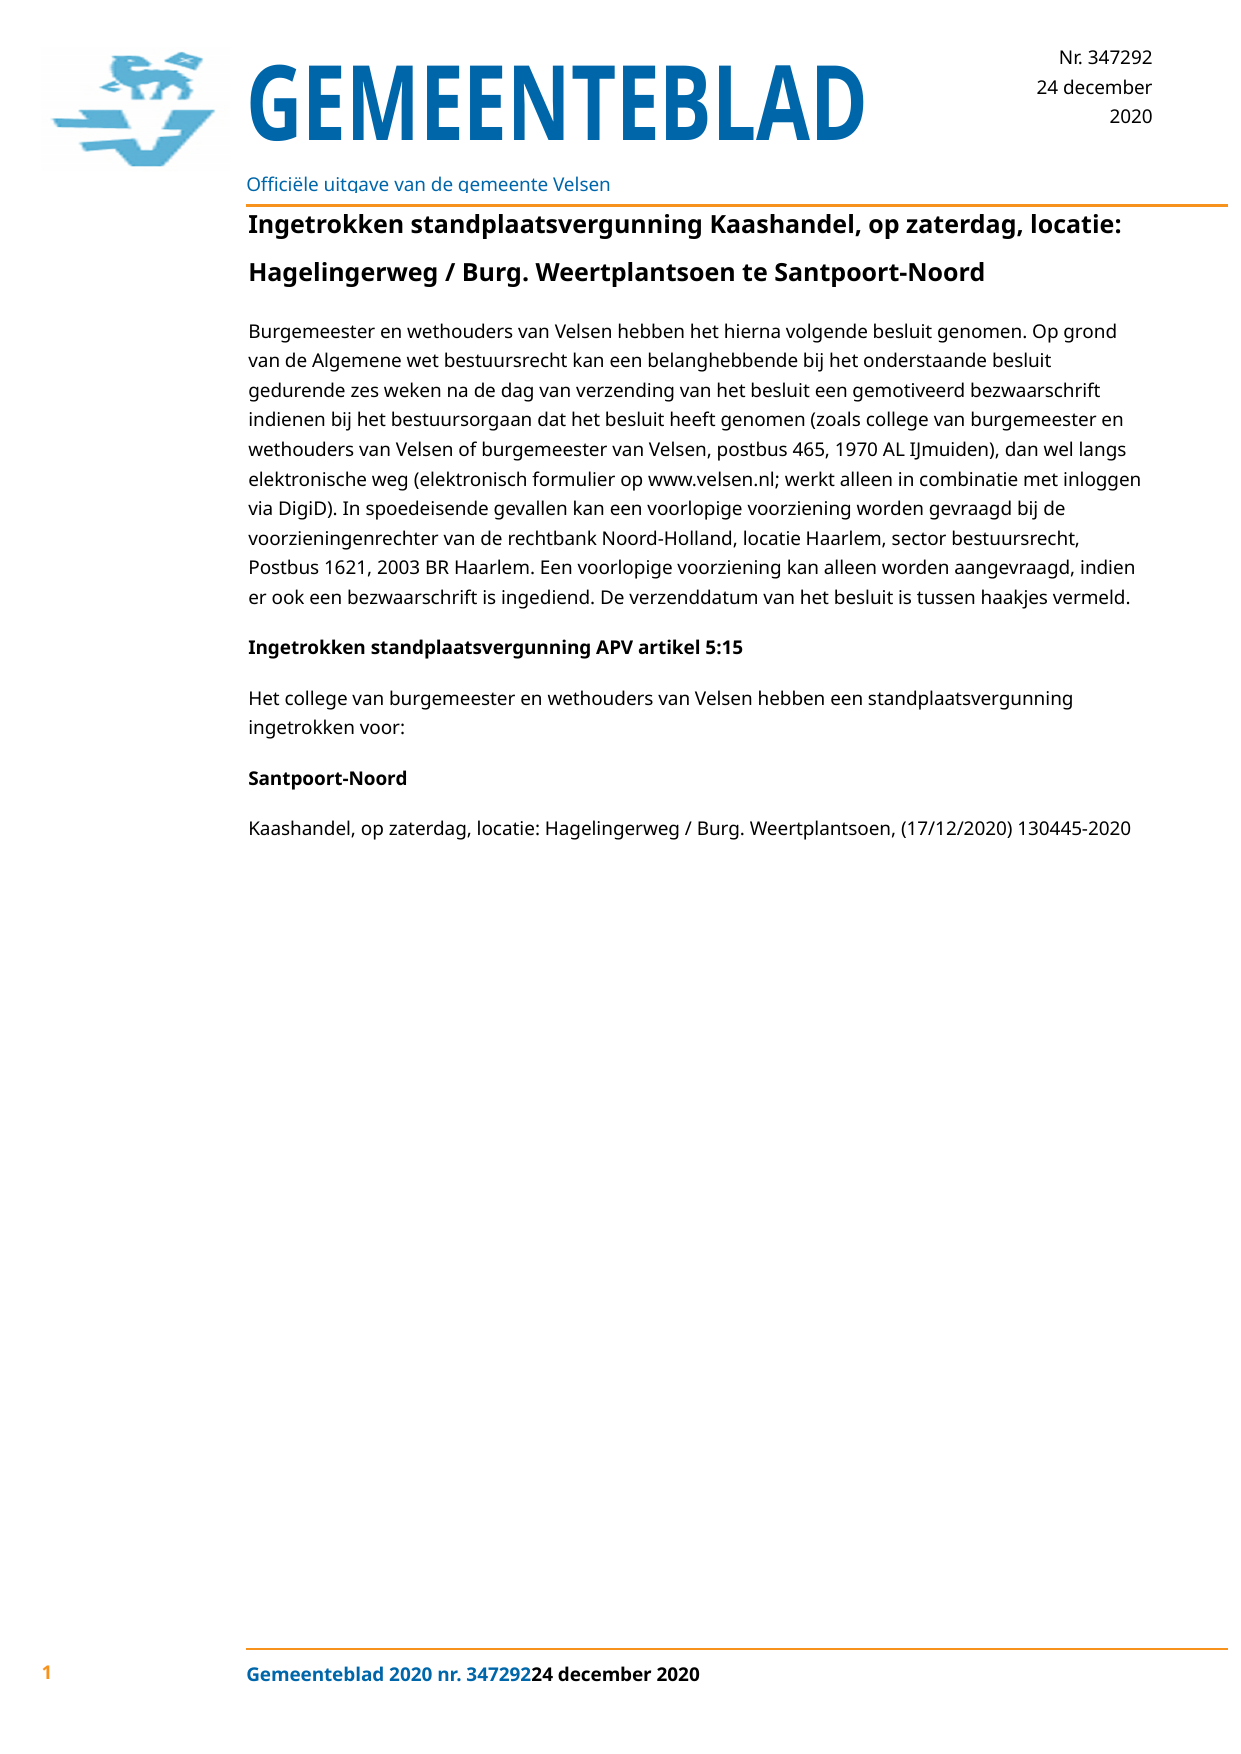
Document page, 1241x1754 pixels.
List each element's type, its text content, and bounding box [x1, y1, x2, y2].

text Santpoort-Noord [248, 765, 1152, 791]
text Kaashandel, op zaterdag, locatie: Hagelingerweg / Burg. Weertplantsoen, (17/12/2020) 130445-2020 [248, 815, 1152, 841]
text Ingetrokken standplaatsvergunning APV artikel 5:15 [248, 634, 1152, 660]
text Burgemeester en wethouders van Velsen hebben het hierna volgende besluit genomen. Op grond van de Algemene wet bestuursrecht kan een belanghebbende bij het onderstaande besluit gedurende zes weken na de dag van verzending van het besluit een gemotiveerd bezwaarschrift indienen bij het bestuursorgaan dat het besluit heeft genomen (zoals college van burgemeester en wethouders van Velsen of burgemeester van Velsen, postbus 465, 1970 AL IJmuiden), dan wel langs elektronische weg (elektronisch formulier op www.velsen.nl; werkt alleen in combinatie met inloggen via DigiD). In spoedeisende gevallen kan een voorlopige voorziening worden gevraagd bij de voorzieningenrechter van de rechtbank Noord-Holland, locatie Haarlem, sector bestuursrecht, Postbus 1621, 2003 BR Haarlem. Een voorlopige voorziening kan alleen worden aangevraagd, indien er ook een bezwaarschrift is ingediend. De verzenddatum van het besluit is tussen haakjes vermeld. [248, 318, 1152, 610]
text Ingetrokken standplaatsvergunning Kaashandel, op zaterdag, locatie: Hagelingerweg / Burg. Weertplantsoen te Santpoort-Noord [248, 207, 1152, 288]
text Het college van burgemeester en wethouders van Velsen hebben een standplaatsvergunning ingetrokken voor: [248, 685, 1152, 740]
picture [41, 47, 231, 172]
